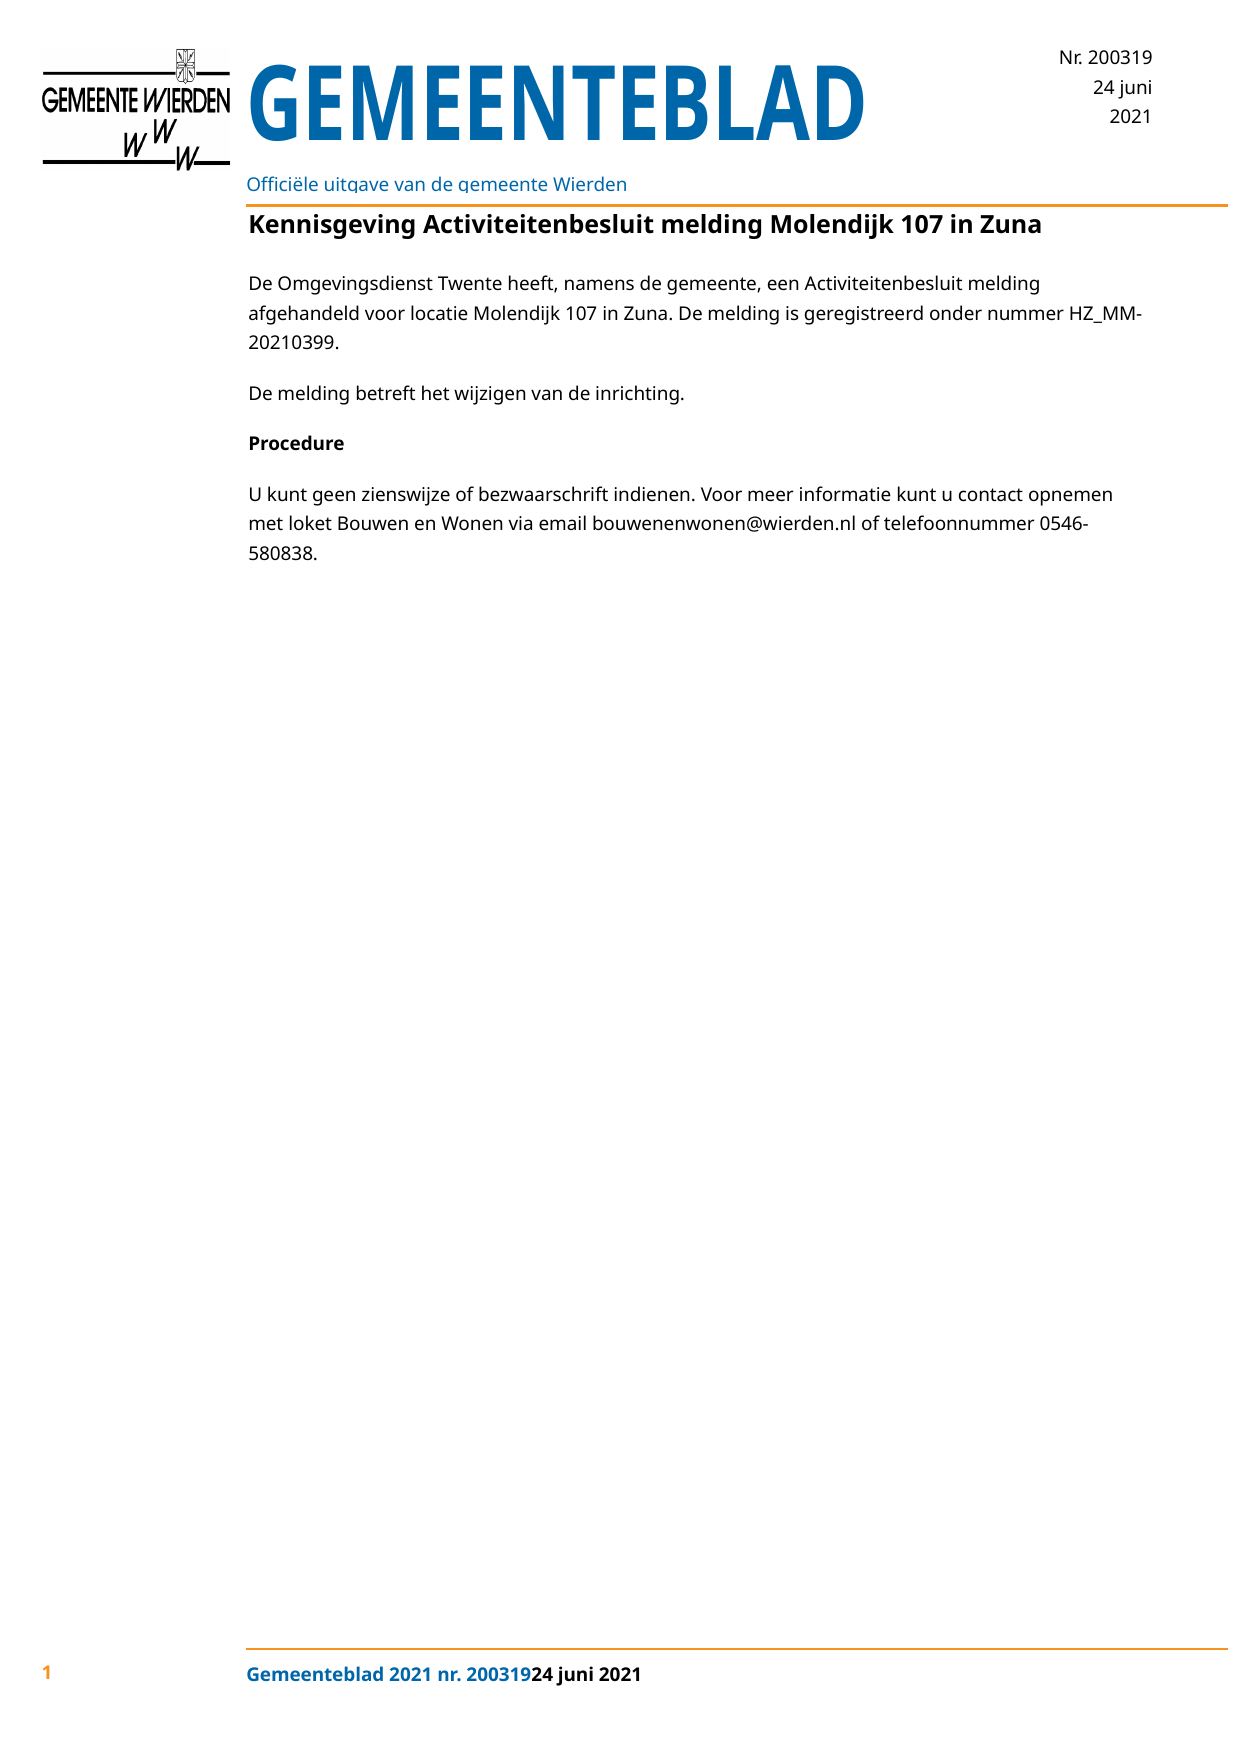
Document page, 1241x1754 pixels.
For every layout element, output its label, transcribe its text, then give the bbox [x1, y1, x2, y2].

text De Omgevingsdienst Twente heeft, namens de gemeente, een Activiteitenbesluit melding afgehandeld voor locatie Molendijk 107 in Zuna. De melding is geregistreerd onder nummer HZ_MM-20210399. [248, 270, 1152, 355]
text Procedure [248, 430, 1152, 456]
text U kunt geen zienswijze of bezwaarschrift indienen. Voor meer informatie kunt u contact opnemen met loket Bouwen en Wonen via email bouwenenwonen@wierden.nl of telefoonnummer 0546-580838. [248, 481, 1152, 566]
picture [41, 47, 231, 172]
text De melding betreft het wijzigen van de inrichting. [248, 380, 1152, 406]
text Kennisgeving Activiteitenbesluit melding Molendijk 107 in Zuna [248, 207, 1152, 241]
